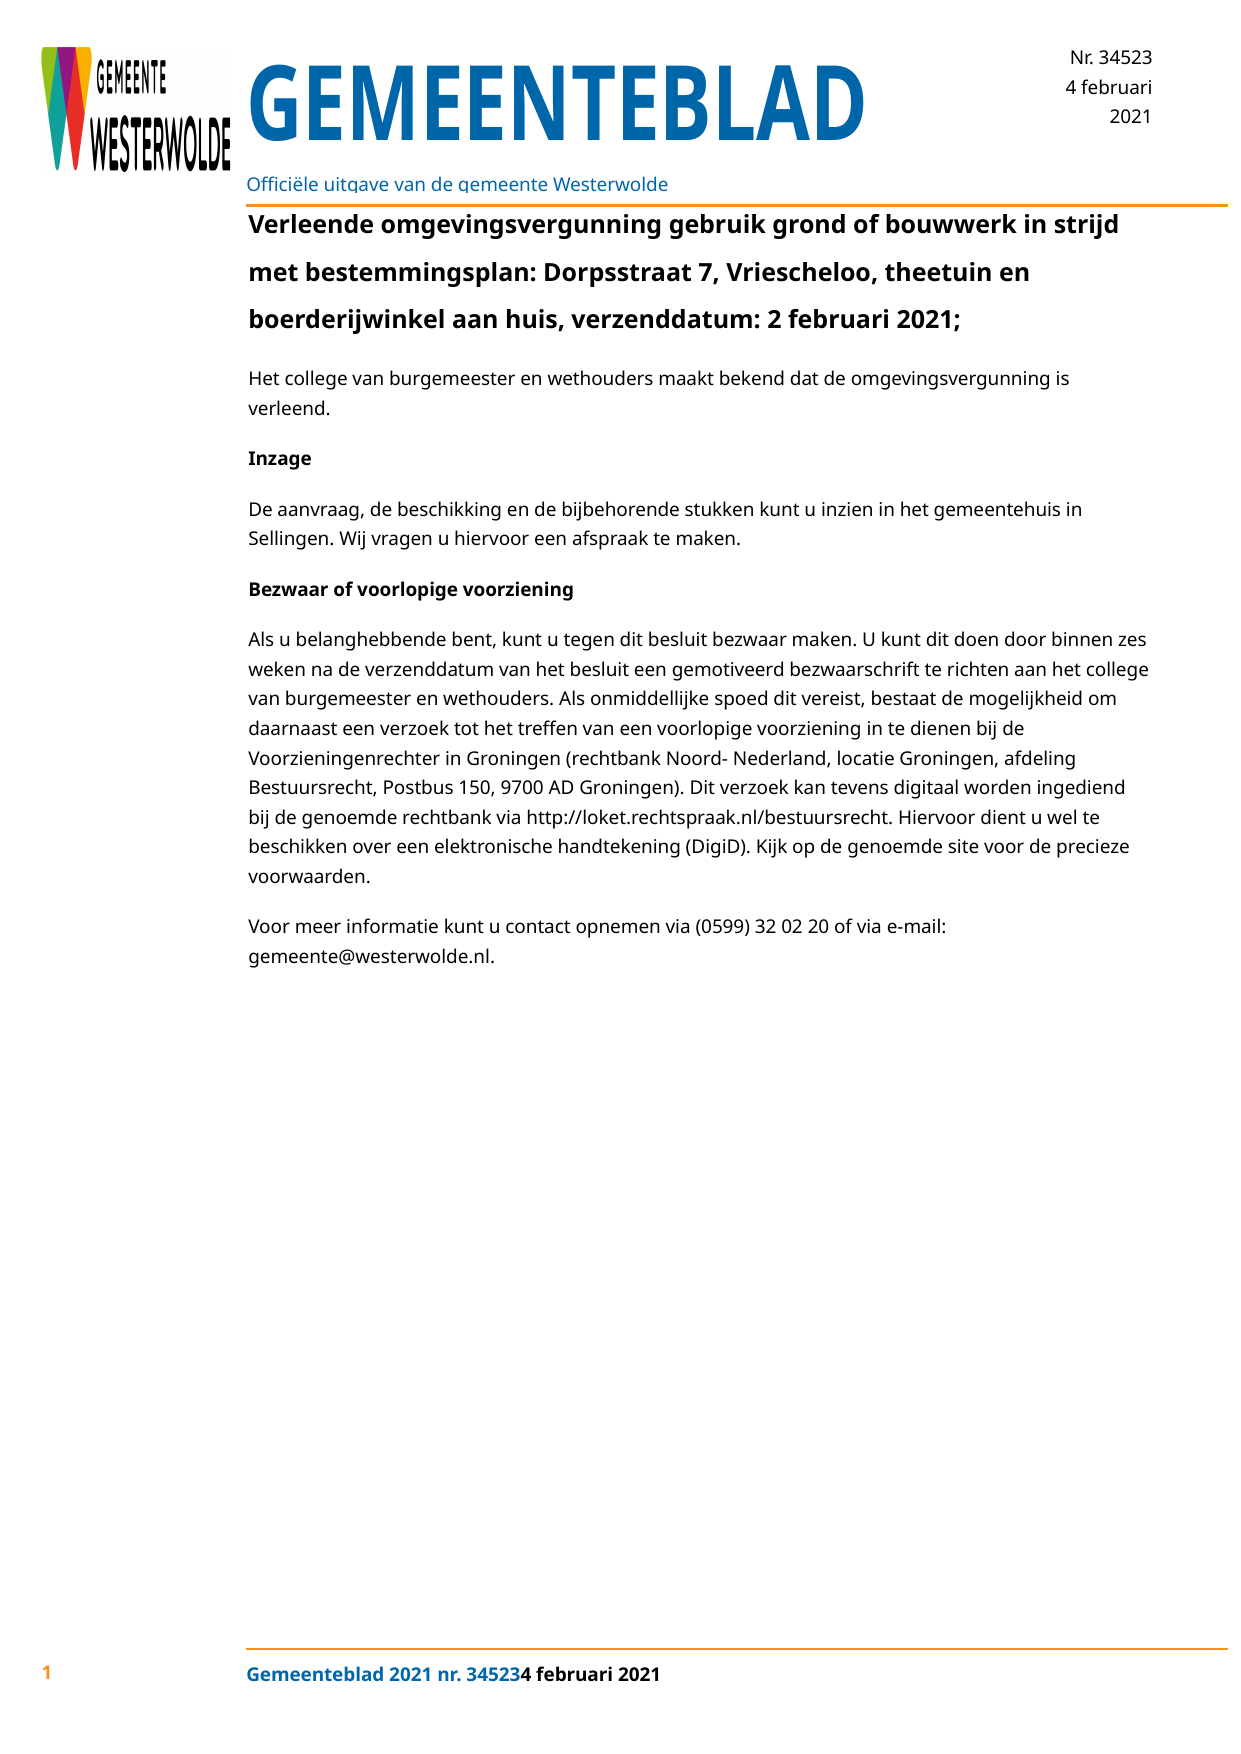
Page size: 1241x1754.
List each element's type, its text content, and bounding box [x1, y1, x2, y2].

text Voor meer informatie kunt u contact opnemen via (0599) 32 02 20 of via e-mail: gemeente@westerwolde.nl. [248, 913, 1152, 969]
text Inzage [248, 446, 1152, 471]
text Verleende omgevingsvergunning gebruik grond of bouwwerk in strijd met bestemmingsplan: Dorpsstraat 7, Vriescheloo, theetuin en boerderijwinkel aan huis, verzenddatum: 2 februari 2021; [248, 207, 1152, 336]
text De aanvraag, de beschikking en de bijbehorende stukken kunt u inzien in het gemeentehuis in Sellingen. Wij vragen u hiervoor een afspraak te maken. [248, 496, 1152, 551]
picture [41, 47, 231, 172]
text Als u belanghebbende bent, kunt u tegen dit besluit bezwaar maken. U kunt dit doen door binnen zes weken na de verzenddatum van het besluit een gemotiveerd bezwaarschrift te richten aan het college van burgemeester en wethouders. Als onmiddellijke spoed dit vereist, bestaat de mogelijkheid om daarnaast een verzoek tot het treffen van een voorlopige voorziening in te dienen bij de Voorzieningenrechter in Groningen (rechtbank Noord- Nederland, locatie Groningen, afdeling Bestuursrecht, Postbus 150, 9700 AD Groningen). Dit verzoek kan tevens digitaal worden ingediend bij de genoemde rechtbank via http://loket.rechtspraak.nl/bestuursrecht. Hiervoor dient u wel te beschikken over een elektronische handtekening (DigiD). Kijk op de genoemde site voor de precieze voorwaarden. [248, 626, 1152, 889]
text Het college van burgemeester en wethouders maakt bekend dat de omgevingsvergunning is verleend. [248, 366, 1152, 421]
text Bezwaar of voorlopige voorziening [248, 576, 1152, 602]
